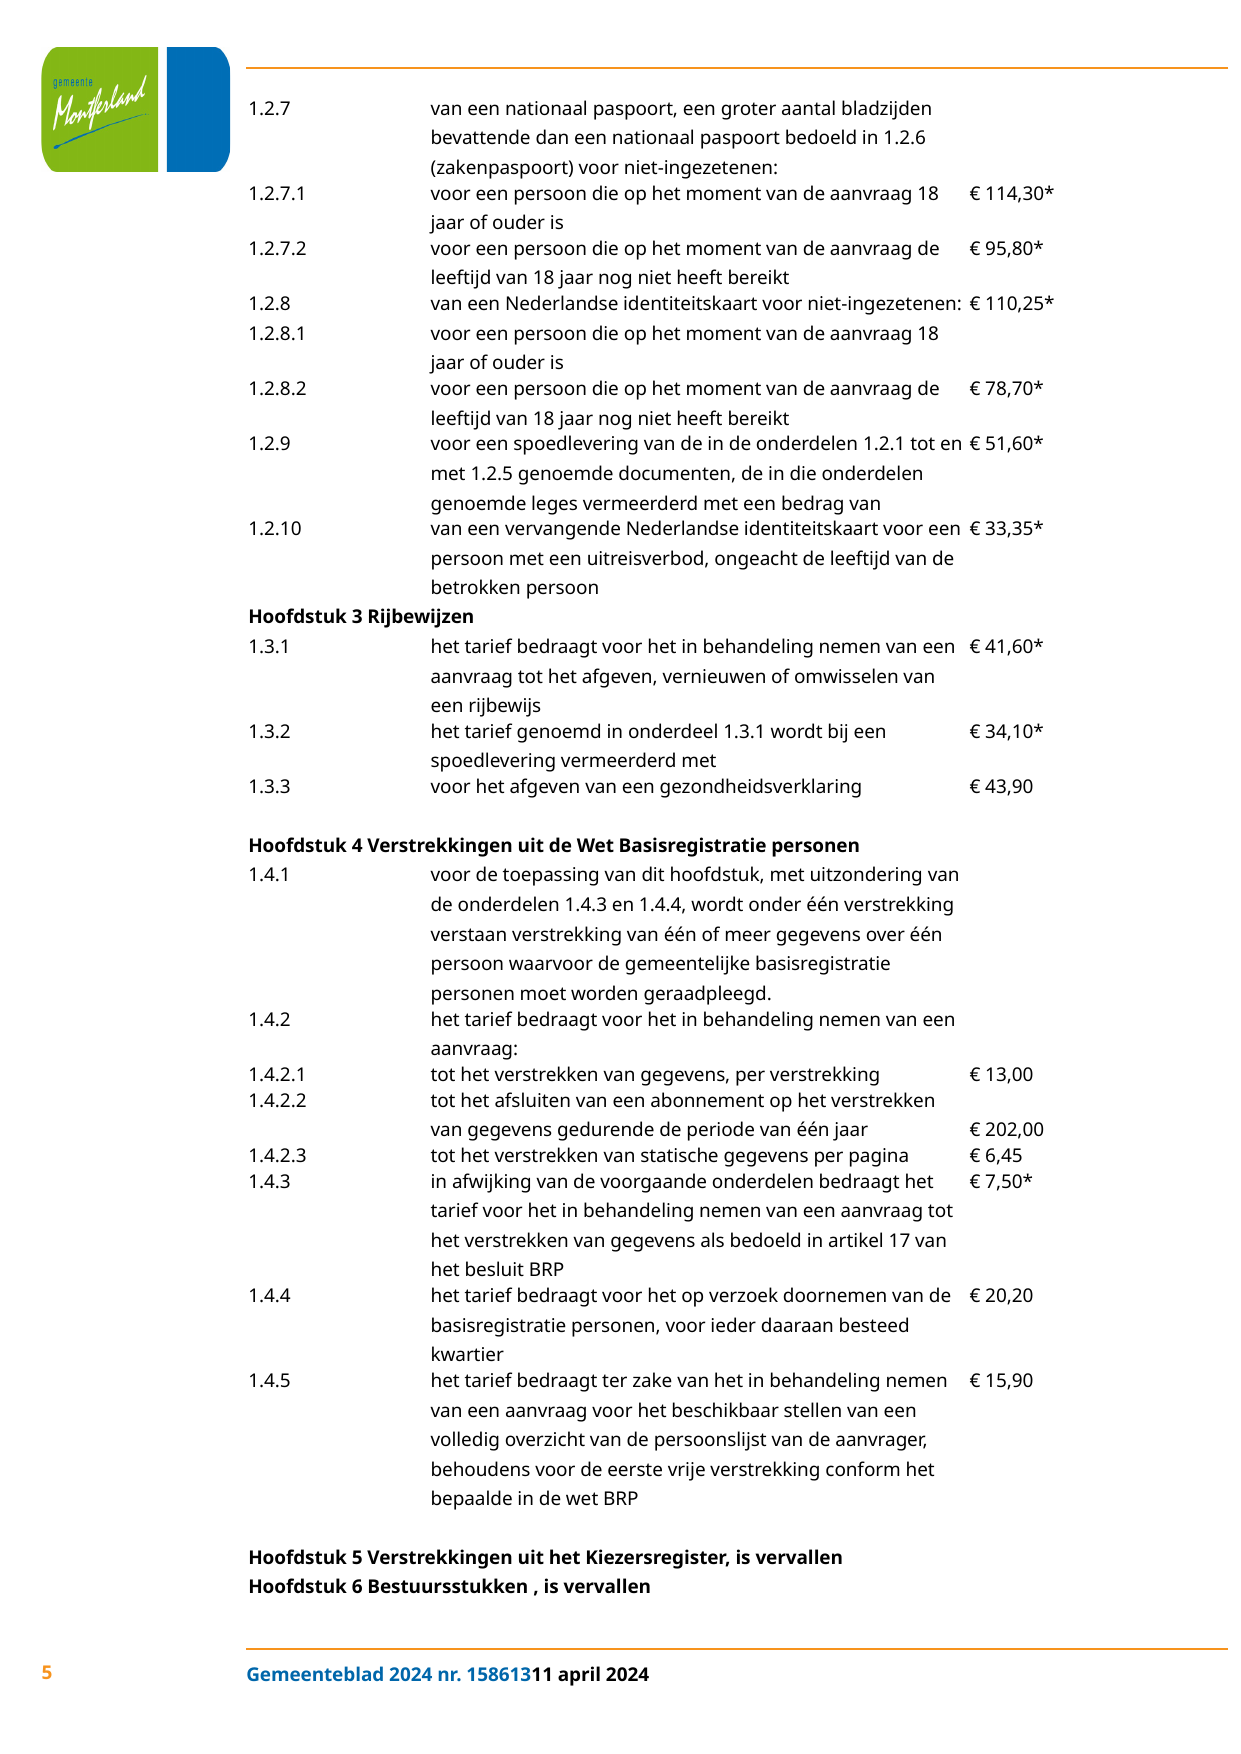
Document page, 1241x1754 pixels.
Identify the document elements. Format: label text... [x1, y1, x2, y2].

table_cell voor een persoon die op het moment van de aanvraag 18 jaar of ouder is [430, 180, 969, 235]
table_cell het tarief bedraagt ter zake van het in behandeling nemen van een aanvraag voor het beschikbaar stellen van een volledig overzicht van de persoonslijst van de aanvrager, behoudens voor de eerste vrije verstrekking conform het bepaalde in de wet BRP [430, 1367, 969, 1511]
table_cell 1.4.2.3 [248, 1142, 430, 1168]
table_cell voor een persoon die op het moment van de aanvraag de leeftijd van 18 jaar nog niet heeft bereikt [430, 375, 969, 431]
table_cell voor het afgeven van een gezondheidsverklaring [430, 774, 969, 829]
table_cell van een nationaal paspoort, een groter aantal bladzijden bevattende dan een nationaal paspoort bedoeld in 1.2.6 (zakenpaspoort) voor niet-ingezetenen: [430, 95, 969, 180]
table_cell [969, 95, 1152, 180]
table_cell € 95,80* [969, 235, 1152, 290]
table_cell voor een spoedlevering van de in de onderdelen 1.2.1 tot en met 1.2.5 genoemde documenten, de in die onderdelen genoemde leges vermeerderd met een bedrag van [430, 431, 969, 515]
table_cell € 15,90 [969, 1367, 1152, 1511]
table_cell tot het afsluiten van een abonnement op het verstrekken van gegevens gedurende de periode van één jaar [430, 1087, 969, 1142]
table_cell van een Nederlandse identiteitskaart voor niet-ingezetenen: voor een persoon die op het moment van de aanvraag 18 jaar of ouder is [430, 290, 969, 375]
table_cell € 34,10* [969, 718, 1152, 773]
table_cell € 13,00 [969, 1061, 1152, 1087]
table_cell 1.3.3 [248, 774, 430, 829]
table_cell voor een persoon die op het moment van de aanvraag de leeftijd van 18 jaar nog niet heeft bereikt [430, 235, 969, 290]
table_cell € 78,70* [969, 375, 1152, 431]
table_cell 1.3.2 [248, 718, 430, 773]
table_header voor de toepassing van dit hoofdstuk, met uitzondering van de onderdelen 1.4.3 en 1.4.4, wordt onder één verstrekking verstaan verstrekking van één of meer gegevens over één persoon waarvoor de gemeentelijke basisregistratie personen moet worden geraadpleegd. [430, 862, 969, 1006]
table_cell 1.2.7.2 [248, 235, 430, 290]
table_header 1.3.1 [248, 633, 430, 718]
table_cell tot het verstrekken van gegevens, per verstrekking [430, 1061, 969, 1087]
table_cell € 51,60* [969, 431, 1152, 515]
text Hoofdstuk 3 Rijbewijzen [248, 603, 1152, 629]
table_cell 1.4.5 [248, 1367, 430, 1511]
table_cell 1.2.8.2 [248, 375, 430, 431]
table_cell € 43,90 [969, 774, 1152, 829]
table_cell € 7,50* [969, 1168, 1152, 1282]
table_cell € 33,35* [969, 515, 1152, 600]
text Hoofdstuk 5 Verstrekkingen uit het Kiezersregister, is vervallen [248, 1544, 1152, 1570]
table_cell 1.2.7 [248, 95, 430, 180]
table_cell € 20,20 [969, 1282, 1152, 1367]
table_cell 1.2.8 1.2.8.1 [248, 290, 430, 375]
text Hoofdstuk 6 Bestuursstukken , is vervallen [248, 1574, 1152, 1599]
table_cell tot het verstrekken van statische gegevens per pagina [430, 1142, 969, 1168]
table_cell 1.4.2.2 [248, 1087, 430, 1142]
table_cell € 114,30* [969, 180, 1152, 235]
table_header € 41,60* [969, 633, 1152, 718]
table_cell 1.2.10 [248, 515, 430, 600]
table_cell 1.4.2 [248, 1006, 430, 1061]
table_cell 1.4.3 [248, 1168, 430, 1282]
table_cell het tarief genoemd in onderdeel 1.3.1 wordt bij een spoedlevering vermeerderd met [430, 718, 969, 773]
table_cell 1.2.7.1 [248, 180, 430, 235]
table_cell 1.4.2.1 [248, 1061, 430, 1087]
table_cell het tarief bedraagt voor het in behandeling nemen van een aanvraag: [430, 1006, 969, 1061]
table_cell 1.2.9 [248, 431, 430, 515]
table_header [969, 862, 1152, 1006]
table_cell € 202,00 [969, 1087, 1152, 1142]
table_cell € 110,25* [969, 290, 1152, 375]
table_cell in afwijking van de voorgaande onderdelen bedraagt het tarief voor het in behandeling nemen van een aanvraag tot het verstrekken van gegevens als bedoeld in artikel 17 van het besluit BRP [430, 1168, 969, 1282]
text Hoofdstuk 4 Verstrekkingen uit de Wet Basisregistratie personen [248, 832, 1152, 858]
table_header 1.4.1 [248, 862, 430, 1006]
table_cell [969, 1006, 1152, 1061]
table_header het tarief bedraagt voor het in behandeling nemen van een aanvraag tot het afgeven, vernieuwen of omwisselen van een rijbewijs [430, 633, 969, 718]
table_cell 1.4.4 [248, 1282, 430, 1367]
table_cell van een vervangende Nederlandse identiteitskaart voor een persoon met een uitreisverbod, ongeacht de leeftijd van de betrokken persoon [430, 515, 969, 600]
table_cell het tarief bedraagt voor het op verzoek doornemen van de basisregistratie personen, voor ieder daaraan besteed kwartier [430, 1282, 969, 1367]
table_cell € 6,45 [969, 1142, 1152, 1168]
picture [41, 47, 231, 172]
